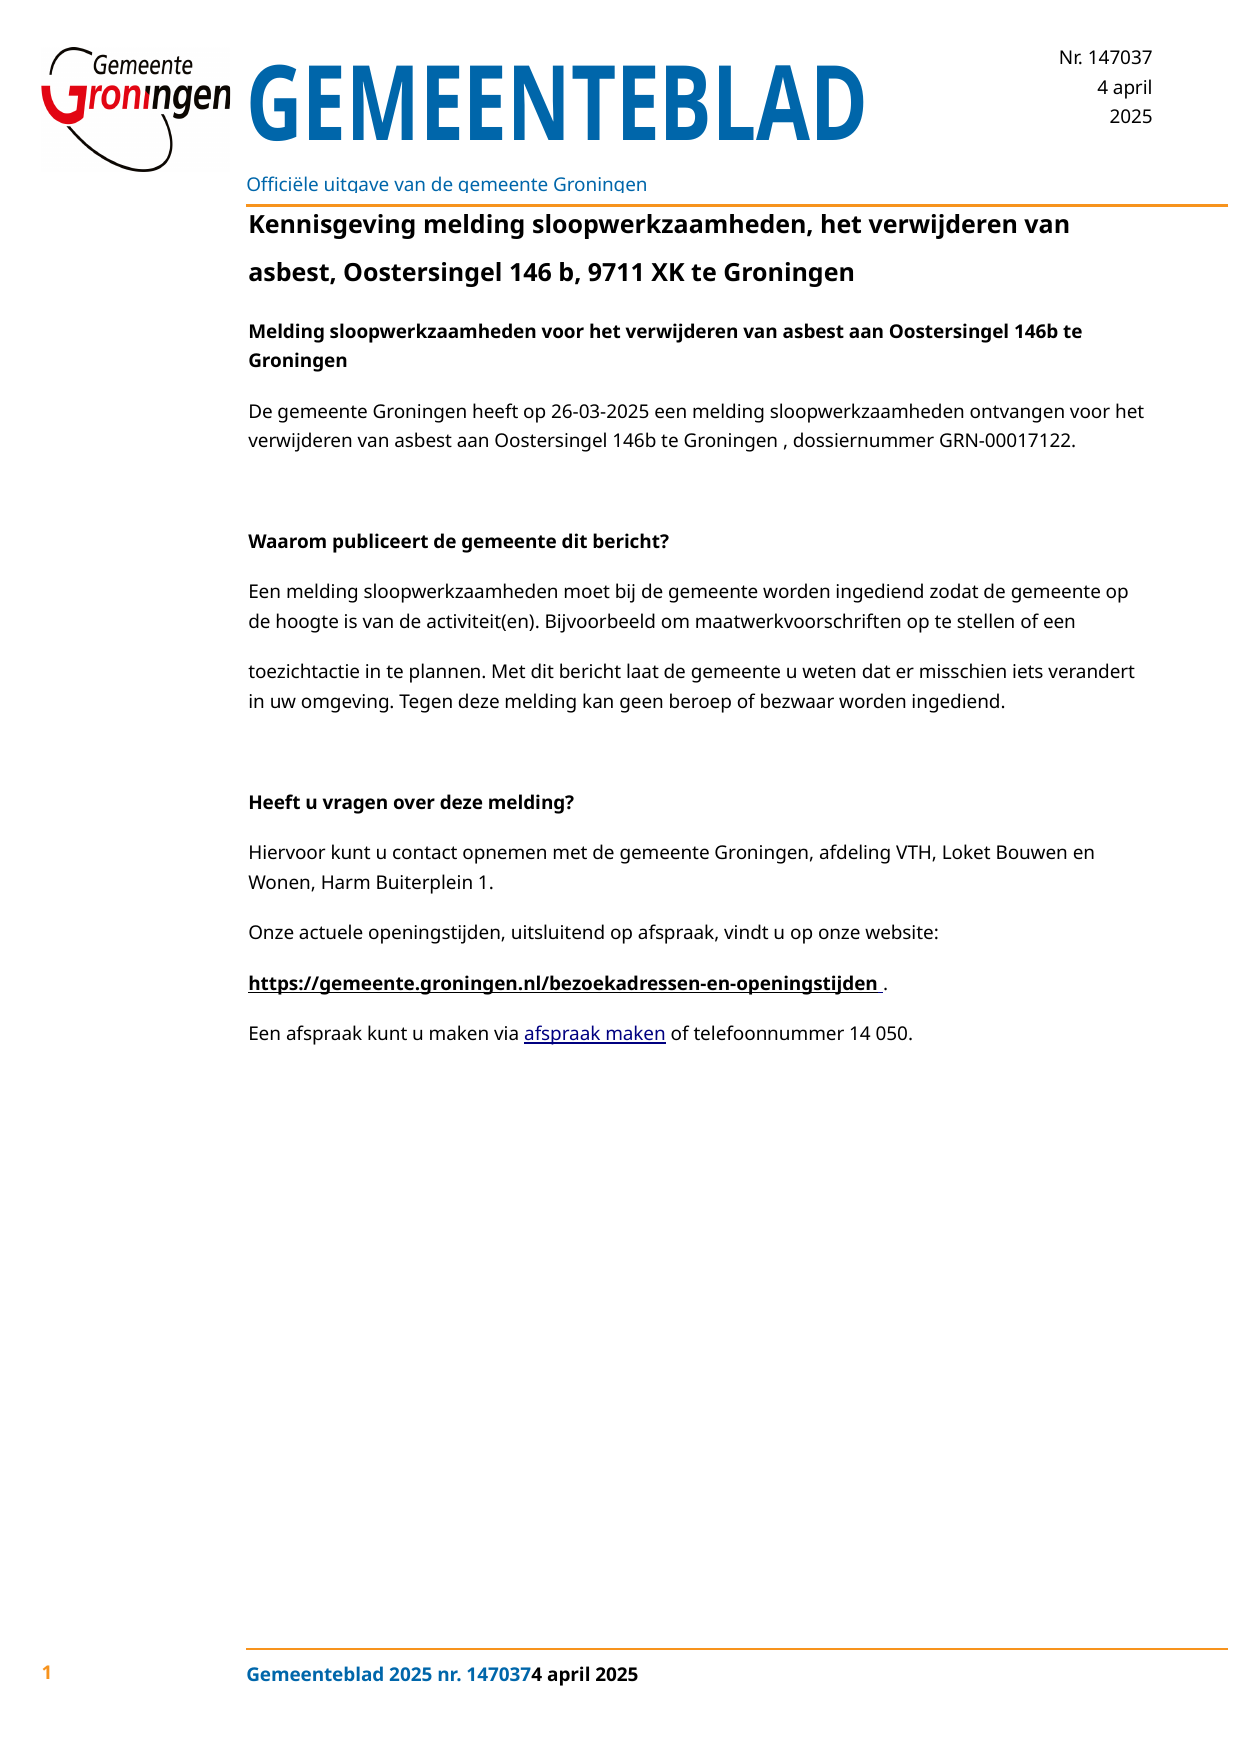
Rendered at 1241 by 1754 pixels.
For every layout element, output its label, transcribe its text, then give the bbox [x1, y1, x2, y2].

text Onze actuele openingstijden, uitsluitend op afspraak, vindt u op onze website: [248, 919, 1152, 945]
text Melding sloopwerkzaamheden voor het verwijderen van asbest aan Oostersingel 146b te Groningen [248, 318, 1152, 373]
text Kennisgeving melding sloopwerkzaamheden, het verwijderen van asbest, Oostersingel 146 b, 9711 XK te Groningen [248, 207, 1152, 288]
picture [41, 47, 231, 172]
text Waarom publiceert de gemeente dit bericht? [248, 528, 1152, 554]
text Hiervoor kunt u contact opnemen met de gemeente Groningen, afdeling VTH, Loket Bouwen en Wonen, Harm Buiterplein 1. [248, 839, 1152, 895]
text Heeft u vragen over deze melding? [248, 789, 1152, 815]
text De gemeente Groningen heeft op 26-03-2025 een melding sloopwerkzaamheden ontvangen voor het verwijderen van asbest aan Oostersingel 146b te Groningen , dossiernummer GRN-00017122. [248, 398, 1152, 453]
text Een afspraak kunt u maken via afspraak maken of telefoonnummer 14 050. [248, 1020, 1152, 1046]
text toezichtactie in te plannen. Met dit bericht laat de gemeente u weten dat er misschien iets verandert in uw omgeving. Tegen deze melding kan geen beroep of bezwaar worden ingediend. [248, 659, 1152, 714]
text Een melding sloopwerkzaamheden moet bij de gemeente worden ingediend zodat de gemeente op de hoogte is van de activiteit(en). Bijvoorbeeld om maatwerkvoorschriften op te stellen of een [248, 579, 1152, 634]
text https://gemeente.groningen.nl/bezoekadressen-en-openingstijden . [248, 970, 1152, 996]
